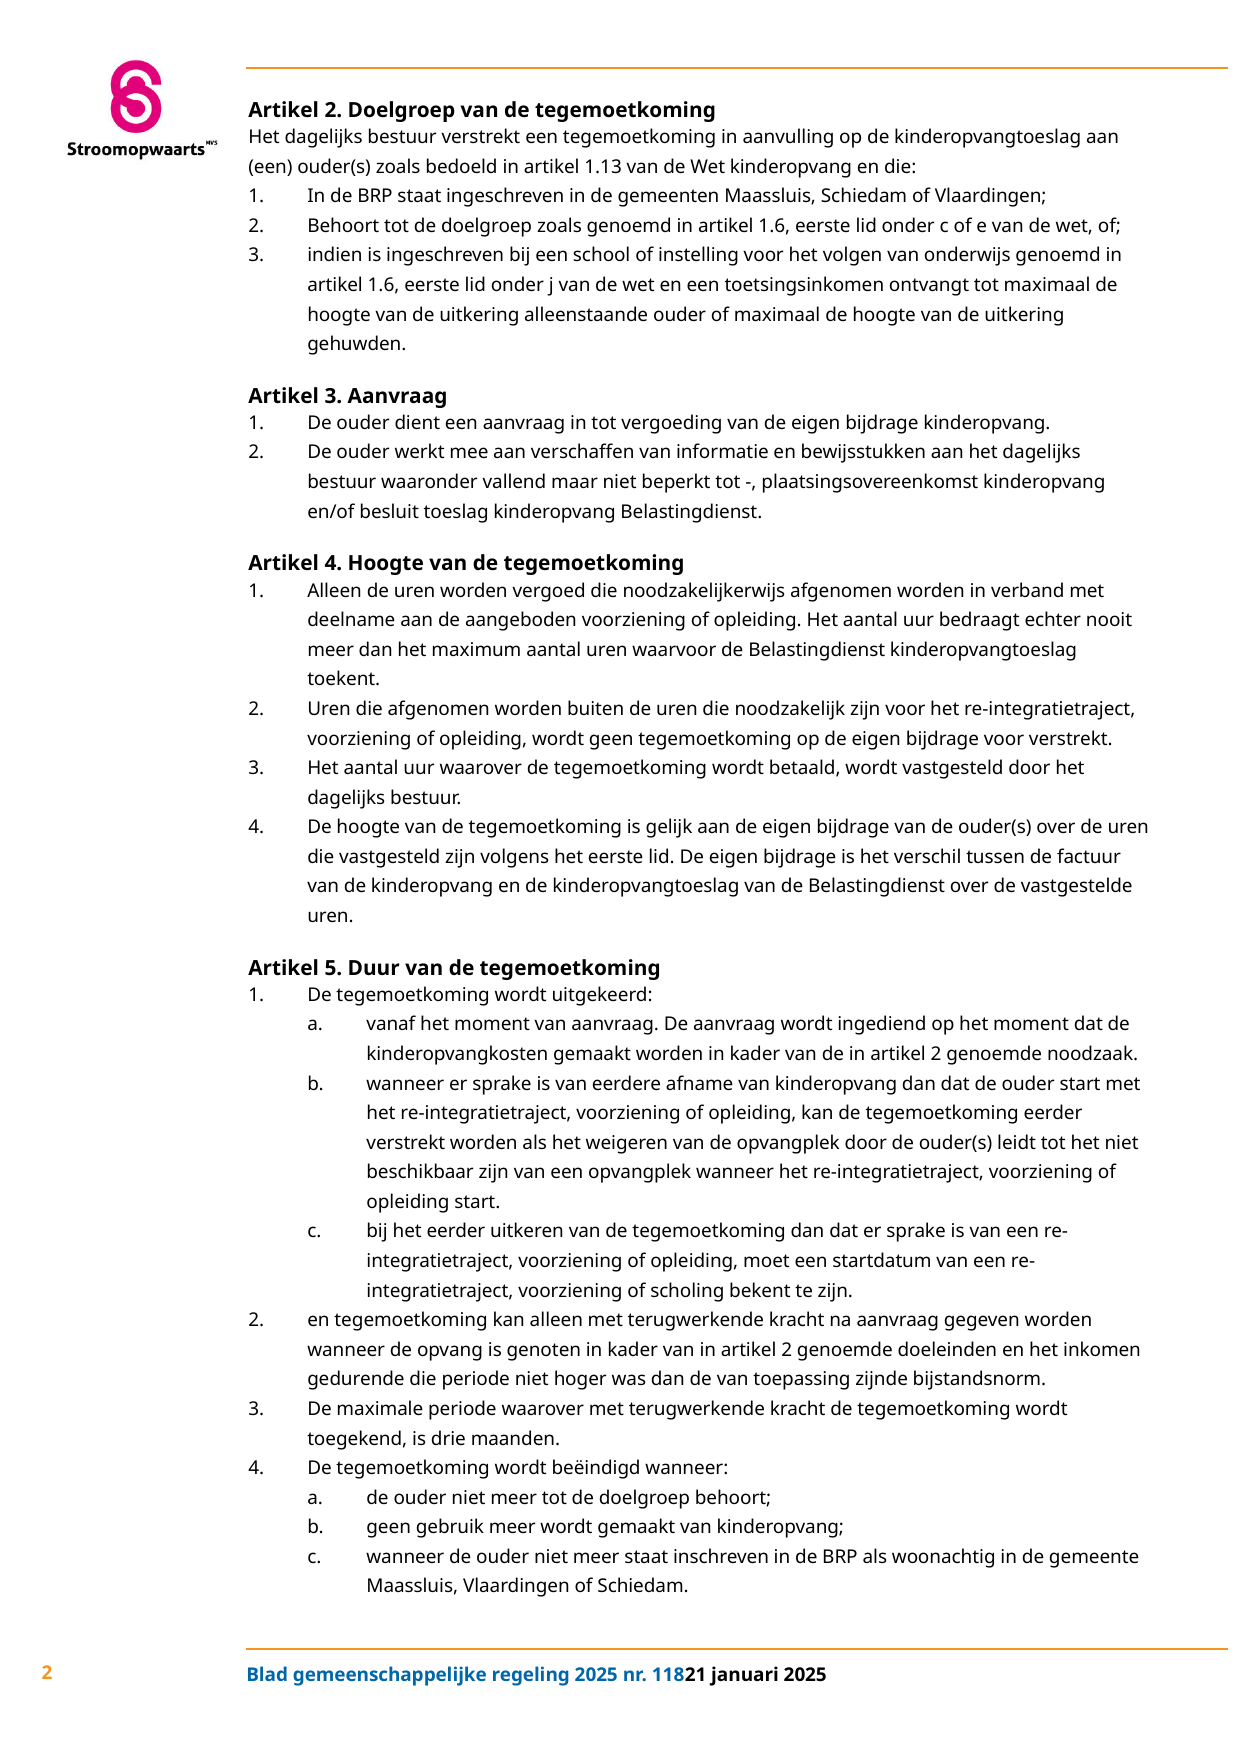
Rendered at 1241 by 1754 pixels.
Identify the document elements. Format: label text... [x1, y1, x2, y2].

list vanaf het moment van aanvraag. De aanvraag wordt ingediend op het moment dat de kinderopvangkosten gemaakt worden in kader van de in artikel 2 genoemde noodzaak. [307, 1011, 1152, 1066]
list De tegemoetkoming wordt uitgekeerd: [248, 981, 1152, 1007]
list en tegemoetkoming kan alleen met terugwerkende kracht na aanvraag gegeven worden wanneer de opvang is genoten in kader van in artikel 2 genoemde doeleinden en het inkomen gedurende die periode niet hoger was dan de van toepassing zijnde bijstandsnorm. [248, 1306, 1152, 1391]
list De maximale periode waarover met terugwerkende kracht de tegemoetkoming wordt toegekend, is drie maanden. [248, 1395, 1152, 1451]
list Alleen de uren worden vergoed die noodzakelijkerwijs afgenomen worden in verband met deelname aan de aangeboden voorziening of opleiding. Het aantal uur bedraagt echter nooit meer dan het maximum aantal uren waarvoor de Belastingdienst kinderopvangtoeslag toekent. [248, 577, 1152, 691]
list De ouder dient een aanvraag in tot vergoeding van de eigen bijdrage kinderopvang. [248, 409, 1152, 435]
list indien is ingeschreven bij een school of instelling voor het volgen van onderwijs genoemd in artikel 1.6, eerste lid onder j van de wet en een toetsingsinkomen ontvangt tot maximaal de hoogte van de uitkering alleenstaande ouder of maximaal de hoogte van de uitkering gehuwden. [248, 242, 1152, 356]
list Uren die afgenomen worden buiten de uren die noodzakelijk zijn voor het re-integratietraject, voorziening of opleiding, wordt geen tegemoetkoming op de eigen bijdrage voor verstrekt. [248, 695, 1152, 750]
text Artikel 4. Hoogte van de tegemoetkoming [248, 548, 1152, 577]
list De tegemoetkoming wordt beëindigd wanneer: [248, 1454, 1152, 1480]
text Artikel 5. Duur van de tegemoetkoming [248, 953, 1152, 981]
text Artikel 3. Aanvraag [248, 381, 1152, 409]
list De ouder werkt mee aan verschaffen van informatie en bewijsstukken aan het dagelijks bestuur waaronder vallend maar niet beperkt tot -, plaatsingsovereenkomst kinderopvang en/of besluit toeslag kinderopvang Belastingdienst. [248, 439, 1152, 524]
list Behoort tot de doelgroep zoals genoemd in artikel 1.6, eerste lid onder c of e van de wet, of; [248, 212, 1152, 238]
list De hoogte van de tegemoetkoming is gelijk aan de eigen bijdrage van de ouder(s) over de uren die vastgesteld zijn volgens het eerste lid. De eigen bijdrage is het verschil tussen de factuur van de kinderopvang en de kinderopvangtoeslag van de Belastingdienst over de vastgestelde uren. [248, 813, 1152, 928]
list wanneer er sprake is van eerdere afname van kinderopvang dan dat de ouder start met het re-integratietraject, voorziening of opleiding, kan de tegemoetkoming eerder verstrekt worden als het weigeren van de opvangplek door de ouder(s) leidt tot het niet beschikbaar zijn van een opvangplek wanneer het re-integratietraject, voorziening of opleiding start. [307, 1070, 1152, 1214]
list geen gebruik meer wordt gemaakt van kinderopvang; [307, 1513, 1152, 1539]
list bij het eerder uitkeren van de tegemoetkoming dan dat er sprake is van een re-integratietraject, voorziening of opleiding, moet een startdatum van een re-integratietraject, voorziening of scholing bekent te zijn. [307, 1218, 1152, 1303]
list In de BRP staat ingeschreven in de gemeenten Maassluis, Schiedam of Vlaardingen; [248, 182, 1152, 208]
list Het aantal uur waarover de tegemoetkoming wordt betaald, wordt vastgesteld door het dagelijks bestuur. [248, 754, 1152, 809]
text Het dagelijks bestuur verstrekt een tegemoetkoming in aanvulling op de kinderopvangtoeslag aan (een) ouder(s) zoals bedoeld in artikel 1.13 van de Wet kinderopvang en die: [248, 123, 1152, 178]
list de ouder niet meer tot de doelgroep behoort; [307, 1484, 1152, 1510]
text Artikel 2. Doelgroep van de tegemoetkoming [248, 95, 1152, 123]
picture [41, 47, 231, 172]
list wanneer de ouder niet meer staat inschreven in de BRP als woonachtig in de gemeente Maassluis, Vlaardingen of Schiedam. [307, 1543, 1152, 1598]
